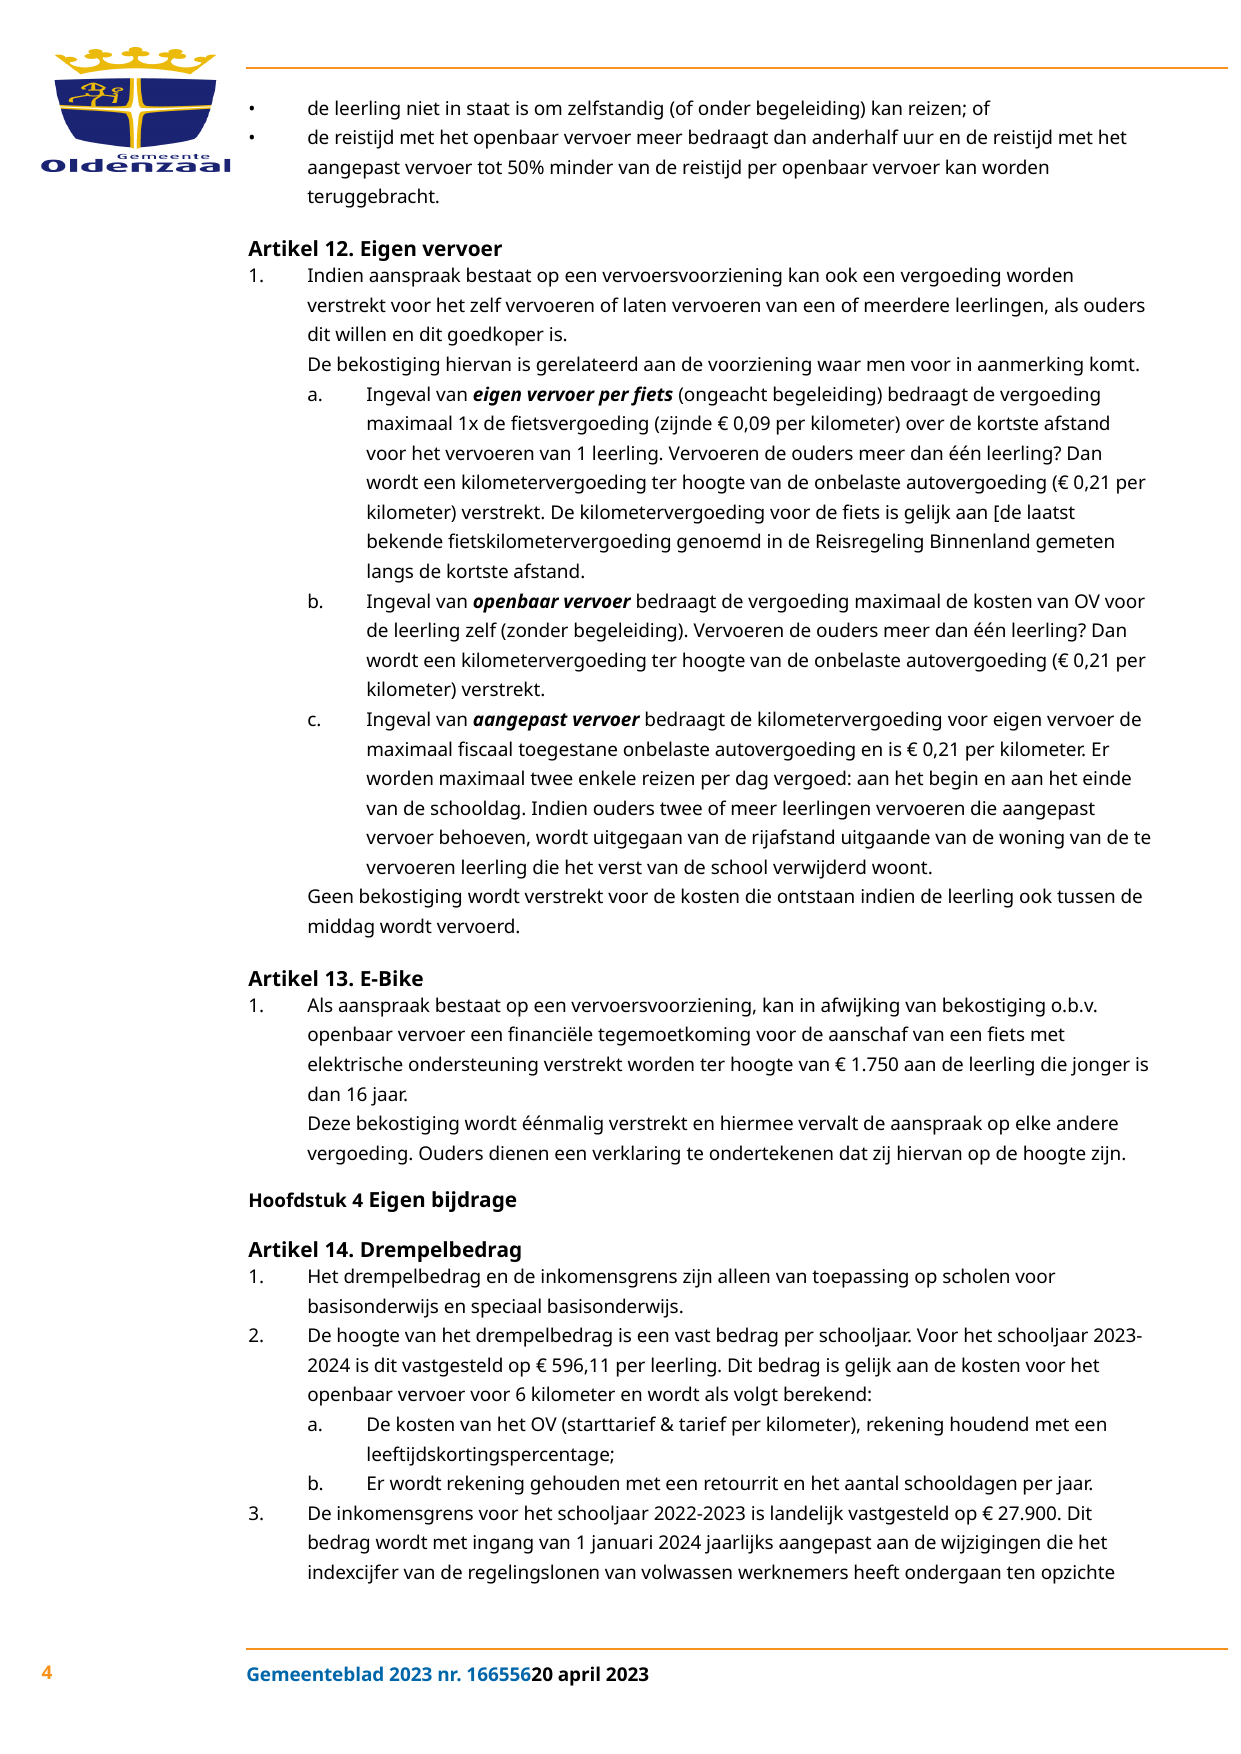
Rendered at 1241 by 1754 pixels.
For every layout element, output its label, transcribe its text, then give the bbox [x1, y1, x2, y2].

list Deze bekostiging wordt éénmalig verstrekt en hiermee vervalt de aanspraak op elke andere vergoeding. Ouders dienen een verklaring te ondertekenen dat zij hiervan op de hoogte zijn. [248, 1110, 1152, 1166]
list de reistijd met het openbaar vervoer meer bedraagt dan anderhalf uur en de reistijd met het aangepast vervoer tot 50% minder van de reistijd per openbaar vervoer kan worden teruggebracht. [248, 124, 1152, 209]
text Artikel 13. E-Bike [248, 964, 1152, 992]
list Als aanspraak bestaat op een vervoersvoorziening, kan in afwijking van bekostiging o.b.v. openbaar vervoer een financiële tegemoetkoming voor de aanschaf van een fiets met elektrische ondersteuning verstrekt worden ter hoogte van € 1.750 aan de leerling die jonger is dan 16 jaar. [248, 992, 1152, 1107]
list de leerling niet in staat is om zelfstandig (of onder begeleiding) kan reizen; of [248, 95, 1152, 121]
list Ingeval van aangepast vervoer bedraagt de kilometervergoeding voor eigen vervoer de maximaal fiscaal toegestane onbelaste autovergoeding en is € 0,21 per kilometer. Er worden maximaal twee enkele reizen per dag vergoed: aan het begin en aan het einde van de schooldag. Indien ouders twee of meer leerlingen vervoeren die aangepast vervoer behoeven, wordt uitgegaan van de rijafstand uitgaande van de woning van de te vervoeren leerling die het verst van de school verwijderd woont. [307, 706, 1152, 880]
list De bekostiging hiervan is gerelateerd aan de voorziening waar men voor in aanmerking komt. [248, 351, 1152, 377]
list Ingeval van openbaar vervoer bedraagt de vergoeding maximaal de kosten van OV voor de leerling zelf (zonder begeleiding). Vervoeren de ouders meer dan één leerling? Dan wordt een kilometervergoeding ter hoogte van de onbelaste autovergoeding (€ 0,21 per kilometer) verstrekt. [307, 588, 1152, 702]
list De kosten van het OV (starttarief & tarief per kilometer), rekening houdend met een leeftijdskortingspercentage; [307, 1411, 1152, 1467]
list Het drempelbedrag en de inkomensgrens zijn alleen van toepassing op scholen voor basisonderwijs en speciaal basisonderwijs. [248, 1263, 1152, 1319]
list Geen bekostiging wordt verstrekt voor de kosten die ontstaan indien de leerling ook tussen de middag wordt vervoerd. [248, 884, 1152, 939]
text Artikel 14. Drempelbedrag [248, 1235, 1152, 1263]
list De inkomensgrens voor het schooljaar 2022-2023 is landelijk vastgesteld op € 27.900. Dit bedrag wordt met ingang van 1 januari 2024 jaarlijks aangepast aan de wijzigingen die het indexcijfer van de regelingslonen van volwassen werknemers heeft ondergaan ten opzichte [248, 1500, 1152, 1585]
list Er wordt rekening gehouden met een retourrit en het aantal schooldagen per jaar. [307, 1470, 1152, 1496]
list Ingeval van eigen vervoer per fiets (ongeacht begeleiding) bedraagt de vergoeding maximaal 1x de fietsvergoeding (zijnde € 0,09 per kilometer) over de kortste afstand voor het vervoeren van 1 leerling. Vervoeren de ouders meer dan één leerling? Dan wordt een kilometervergoeding ter hoogte van de onbelaste autovergoeding (€ 0,21 per kilometer) verstrekt. De kilometervergoeding voor de fiets is gelijk aan [de laatst bekende fietskilometervergoeding genoemd in de Reisregeling Binnenland gemeten langs de kortste afstand. [307, 381, 1152, 584]
text Artikel 12. Eigen vervoer [248, 234, 1152, 262]
list De hoogte van het drempelbedrag is een vast bedrag per schooljaar. Voor het schooljaar 2023-2024 is dit vastgesteld op € 596,11 per leerling. Dit bedrag is gelijk aan de kosten voor het openbaar vervoer voor 6 kilometer en wordt als volgt berekend: [248, 1322, 1152, 1407]
picture [41, 47, 231, 172]
list Indien aanspraak bestaat op een vervoersvoorziening kan ook een vergoeding worden verstrekt voor het zelf vervoeren of laten vervoeren van een of meerdere leerlingen, als ouders dit willen en dit goedkoper is. [248, 262, 1152, 347]
text Hoofdstuk 4 Eigen bijdrage [248, 1186, 1152, 1214]
